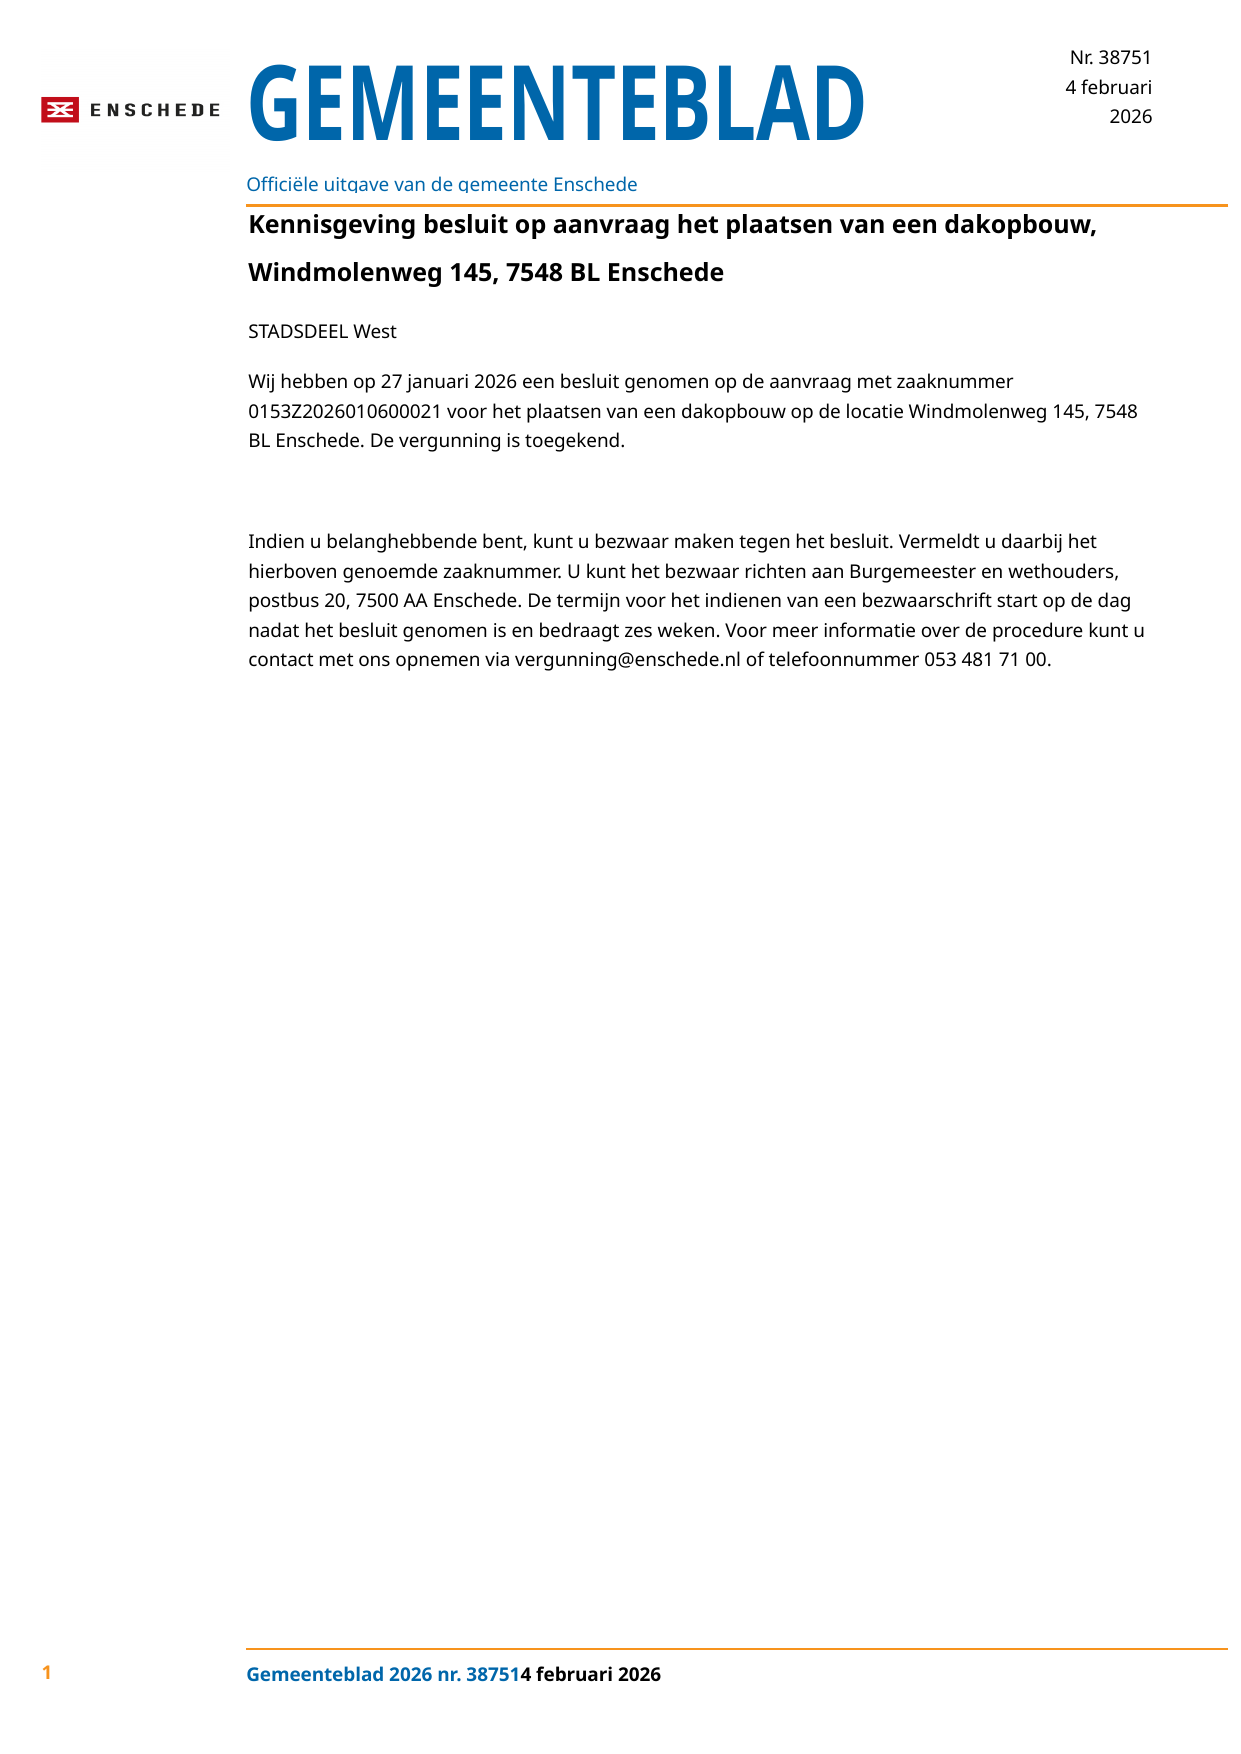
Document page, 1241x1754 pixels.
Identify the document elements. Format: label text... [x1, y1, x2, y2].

text Indien u belanghebbende bent, kunt u bezwaar maken tegen het besluit. Vermeldt u daarbij het hierboven genoemde zaaknummer. U kunt het bezwaar richten aan Burgemeester en wethouders, postbus 20, 7500 AA Enschede. De termijn voor het indienen van een bezwaarschrift start op de dag nadat het besluit genomen is en bedraagt zes weken. Voor meer informatie over de procedure kunt u contact met ons opnemen via vergunning@enschede.nl of telefoonnummer 053 481 71 00. [248, 528, 1152, 672]
text Kennisgeving besluit op aanvraag het plaatsen van een dakopbouw, Windmolenweg 145, 7548 BL Enschede [248, 207, 1152, 288]
text Wij hebben op 27 januari 2026 een besluit genomen op de aanvraag met zaaknummer 0153Z2026010600021 voor het plaatsen van een dakopbouw op de locatie Windmolenweg 145, 7548 BL Enschede. De vergunning is toegekend. [248, 368, 1152, 453]
picture [41, 47, 231, 172]
text STADSDEEL West [248, 318, 1152, 344]
